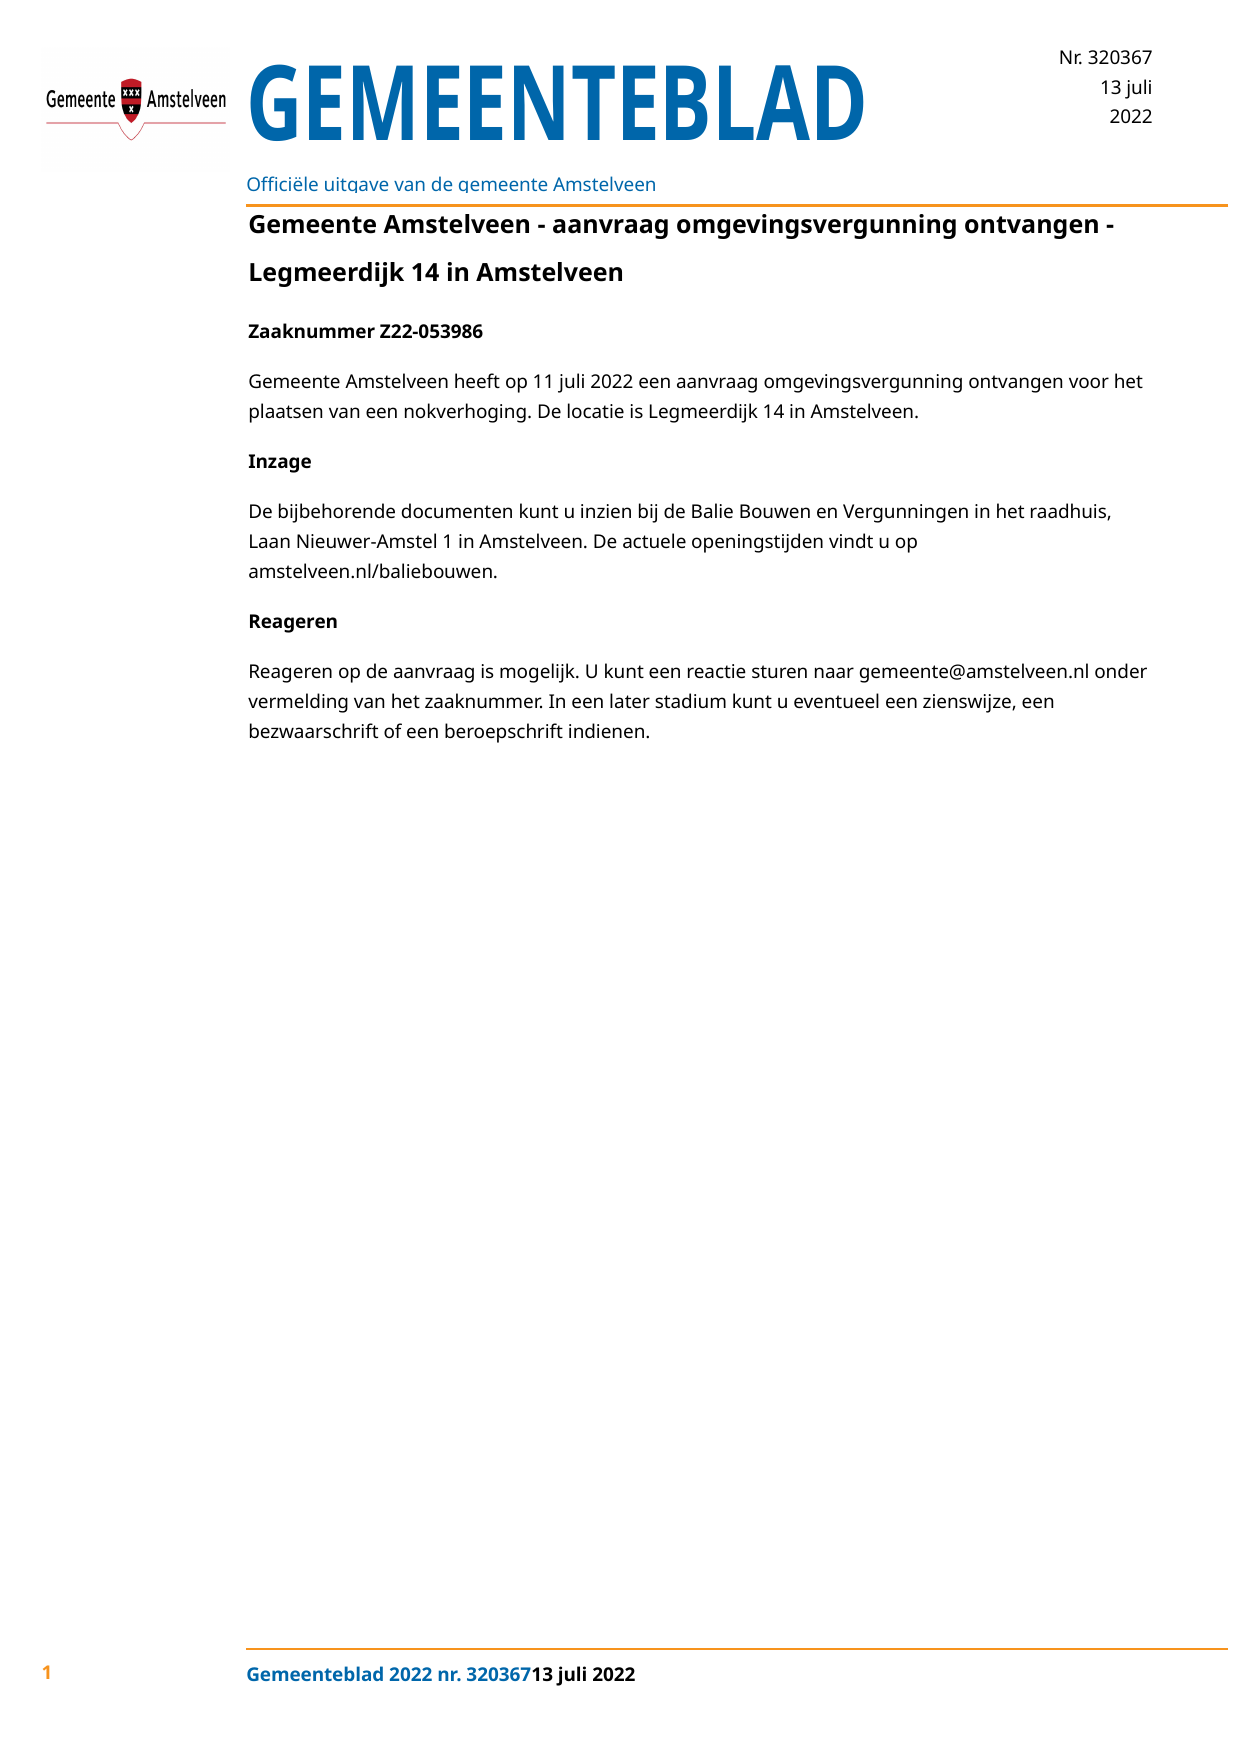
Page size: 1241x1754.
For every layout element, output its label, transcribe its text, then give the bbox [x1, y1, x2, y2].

text Reageren [248, 608, 1152, 634]
text Gemeente Amstelveen heeft op 11 juli 2022 een aanvraag omgevingsvergunning ontvangen voor het plaatsen van een nokverhoging. De locatie is Legmeerdijk 14 in Amstelveen. [248, 368, 1152, 424]
text De bijbehorende documenten kunt u inzien bij de Balie Bouwen en Vergunningen in het raadhuis, Laan Nieuwer-Amstel 1 in Amstelveen. De actuele openingstijden vindt u op amstelveen.nl/baliebouwen. [248, 499, 1152, 584]
text Gemeente Amstelveen - aanvraag omgevingsvergunning ontvangen - Legmeerdijk 14 in Amstelveen [248, 207, 1152, 288]
picture [41, 47, 231, 172]
text Inzage [248, 448, 1152, 474]
text Zaaknummer Z22-053986 [248, 318, 1152, 344]
text Reageren op de aanvraag is mogelijk. U kunt een reactie sturen naar gemeente@amstelveen.nl onder vermelding van het zaaknummer. In een later stadium kunt u eventueel een zienswijze, een bezwaarschrift of een beroepschrift indienen. [248, 659, 1152, 744]
